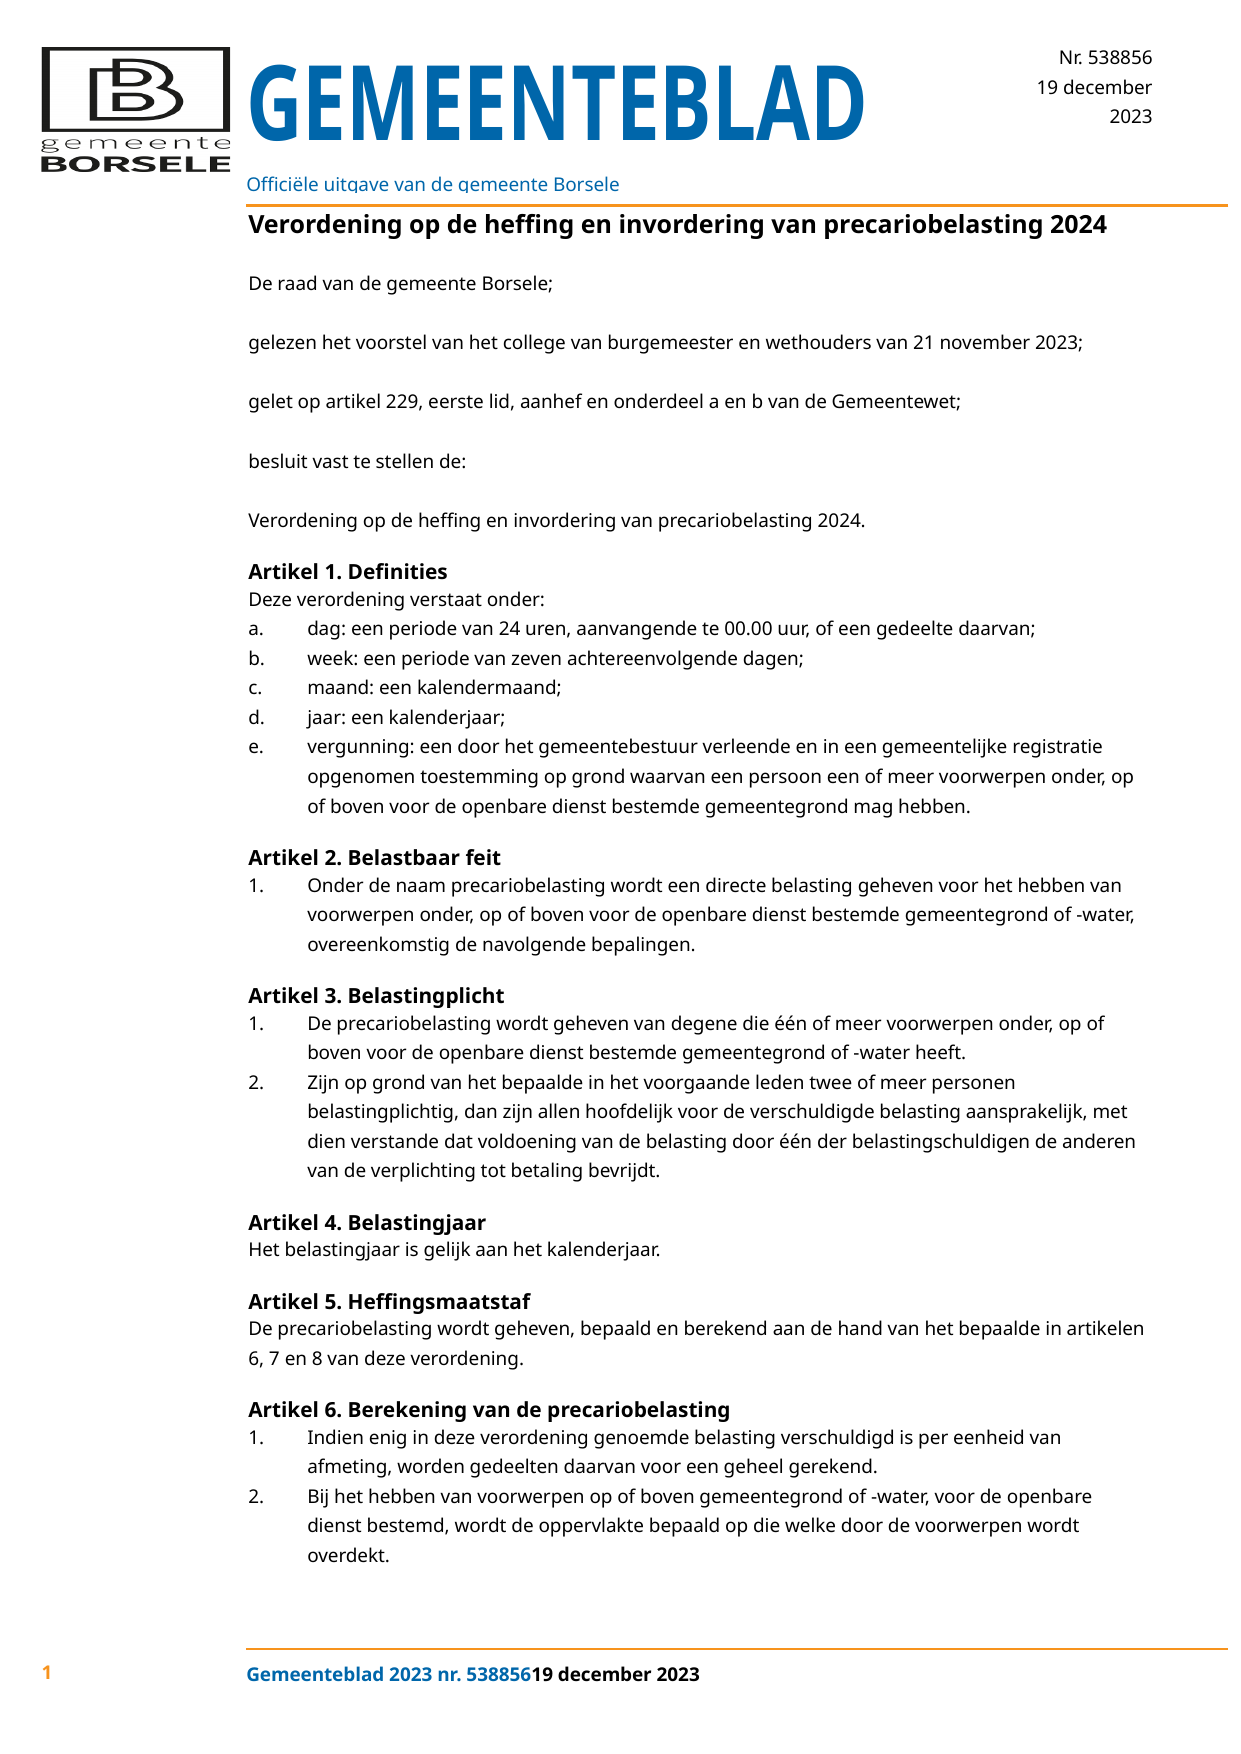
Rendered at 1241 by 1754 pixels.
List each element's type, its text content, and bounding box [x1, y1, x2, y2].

list dag: een periode van 24 uren, aanvangende te 00.00 uur, of een gedeelte daarvan; [248, 615, 1152, 641]
text Deze verordening verstaat onder: [248, 586, 1152, 612]
list De precariobelasting wordt geheven van degene die één of meer voorwerpen onder, op of boven voor de openbare dienst bestemde gemeentegrond of -water heeft. [248, 1010, 1152, 1065]
text Artikel 4. Belastingjaar [248, 1208, 1152, 1237]
text Artikel 3. Belastingplicht [248, 981, 1152, 1010]
text Artikel 6. Berekening van de precariobelasting [248, 1395, 1152, 1424]
text Artikel 1. Definities [248, 557, 1152, 586]
text Verordening op de heffing en invordering van precariobelasting 2024 [248, 207, 1152, 241]
list Bij het hebben van voorwerpen op of boven gemeentegrond of -water, voor de openbare dienst bestemd, wordt de oppervlakte bepaald op die welke door de voorwerpen wordt overdekt. [248, 1483, 1152, 1568]
list Zijn op grond van het bepaalde in het voorgaande leden twee of meer personen belastingplichtig, dan zijn allen hoofdelijk voor de verschuldigde belasting aansprakelijk, met dien verstande dat voldoening van de belasting door één der belastingschuldigen de anderen van de verplichting tot betaling bevrijdt. [248, 1069, 1152, 1183]
text besluit vast te stellen de: [248, 448, 1152, 473]
list vergunning: een door het gemeentebestuur verleende en in een gemeentelijke registratie opgenomen toestemming op grond waarvan een persoon een of meer voorwerpen onder, op of boven voor de openbare dienst bestemde gemeentegrond mag hebben. [248, 734, 1152, 819]
text gelezen het voorstel van het college van burgemeester en wethouders van 21 november 2023; [248, 329, 1152, 355]
list Onder de naam precariobelasting wordt een directe belasting geheven voor het hebben van voorwerpen onder, op of boven voor de openbare dienst bestemde gemeentegrond of -water, overeenkomstig de navolgende bepalingen. [248, 872, 1152, 957]
text gelet op artikel 229, eerste lid, aanhef en onderdeel a en b van de Gemeentewet; [248, 389, 1152, 414]
text Het belastingjaar is gelijk aan het kalenderjaar. [248, 1237, 1152, 1262]
text Verordening op de heffing en invordering van precariobelasting 2024. [248, 507, 1152, 533]
list Indien enig in deze verordening genoemde belasting verschuldigd is per eenheid van afmeting, worden gedeelten daarvan voor een geheel gerekend. [248, 1424, 1152, 1479]
list jaar: een kalenderjaar; [248, 704, 1152, 730]
list maand: een kalendermaand; [248, 674, 1152, 700]
text Artikel 5. Heffingsmaatstaf [248, 1287, 1152, 1315]
list week: een periode van zeven achtereenvolgende dagen; [248, 645, 1152, 671]
text De precariobelasting wordt geheven, bepaald en berekend aan de hand van het bepaalde in artikelen 6, 7 en 8 van deze verordening. [248, 1315, 1152, 1371]
picture [41, 47, 231, 172]
text De raad van de gemeente Borsele; [248, 270, 1152, 296]
text Artikel 2. Belastbaar feit [248, 843, 1152, 872]
